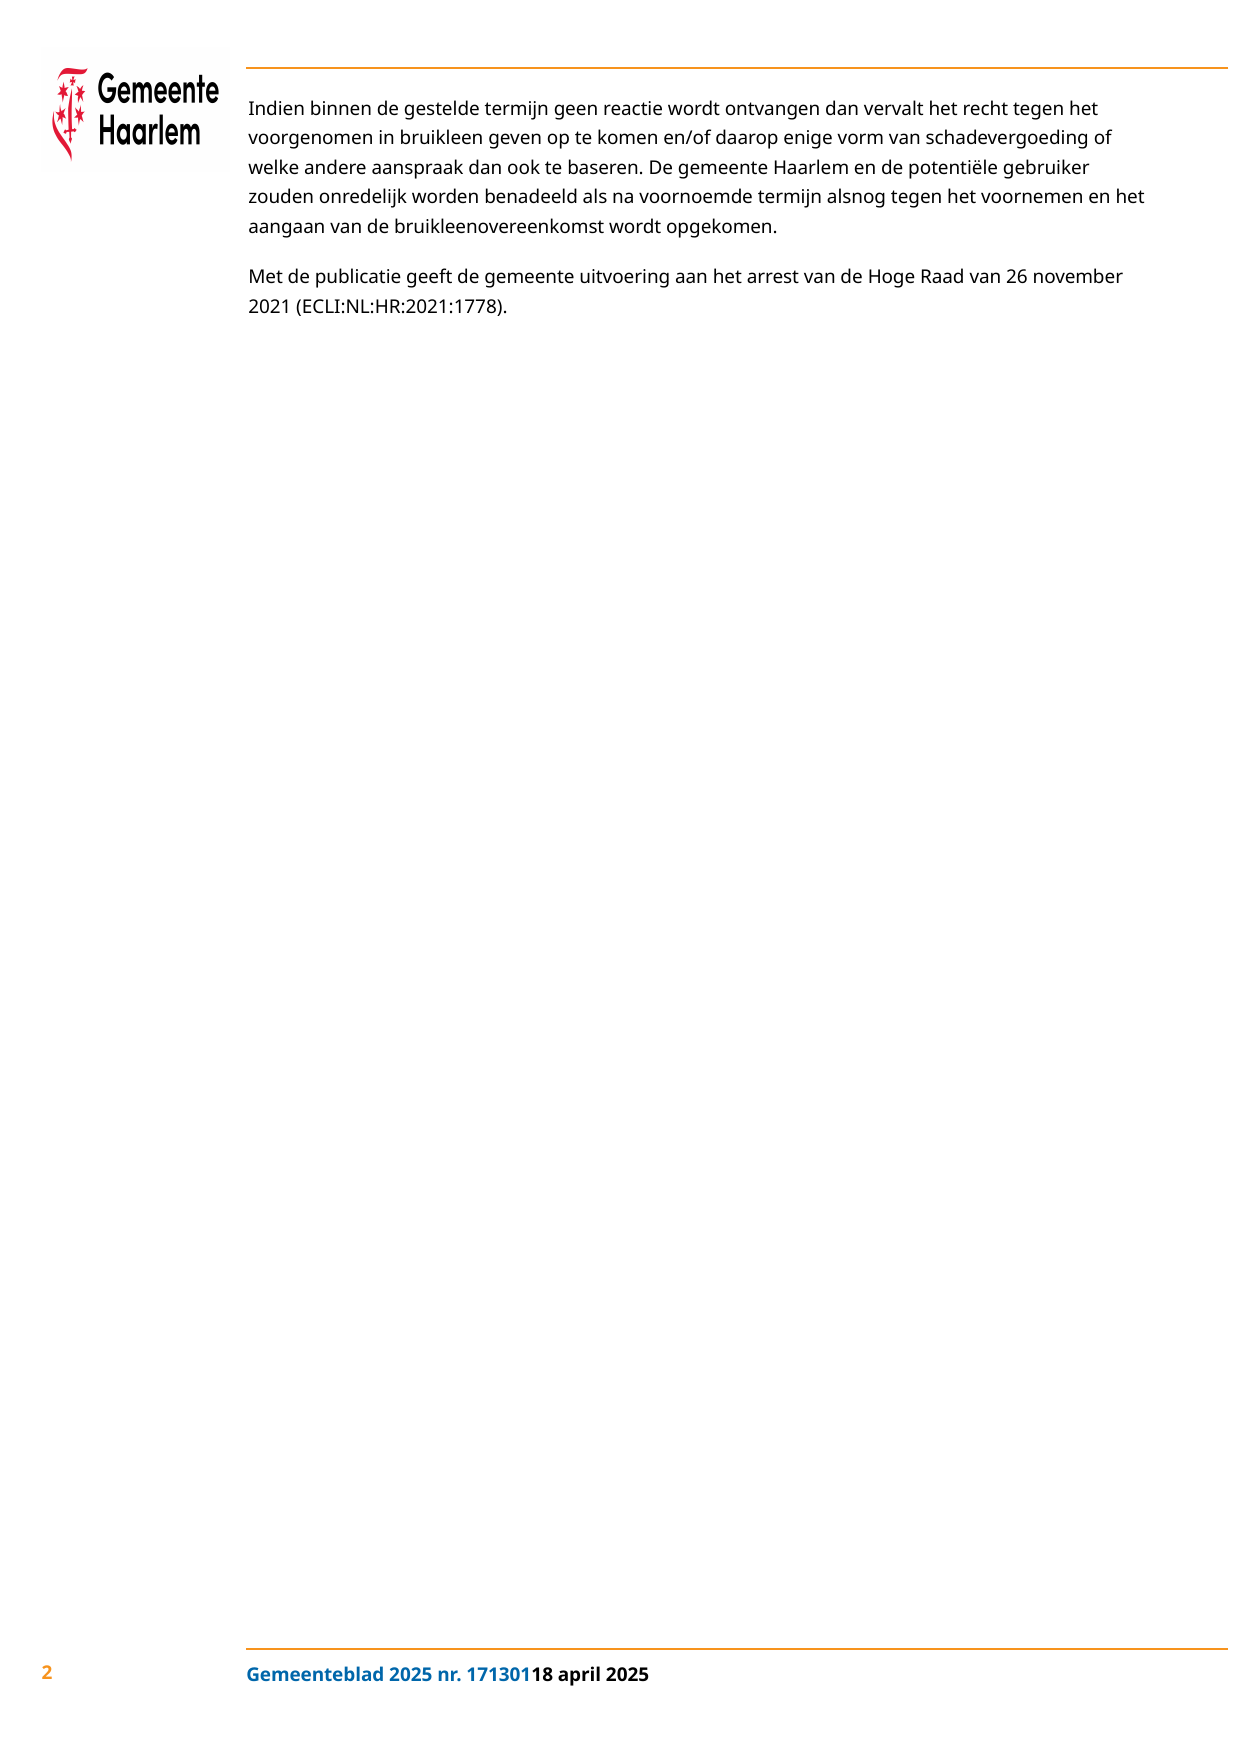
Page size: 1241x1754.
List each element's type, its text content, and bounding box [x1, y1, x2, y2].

text Met de publicatie geeft de gemeente uitvoering aan het arrest van de Hoge Raad van 26 november 2021 (ECLI:NL:HR:2021:1778). [248, 263, 1152, 319]
picture [41, 47, 231, 172]
text Indien binnen de gestelde termijn geen reactie wordt ontvangen dan vervalt het recht tegen het voorgenomen in bruikleen geven op te komen en/of daarop enige vorm van schadevergoeding of welke andere aanspraak dan ook te baseren. De gemeente Haarlem en de potentiële gebruiker zouden onredelijk worden benadeeld als na voornoemde termijn alsnog tegen het voornemen en het aangaan van de bruikleenovereenkomst wordt opgekomen. [248, 95, 1152, 239]
